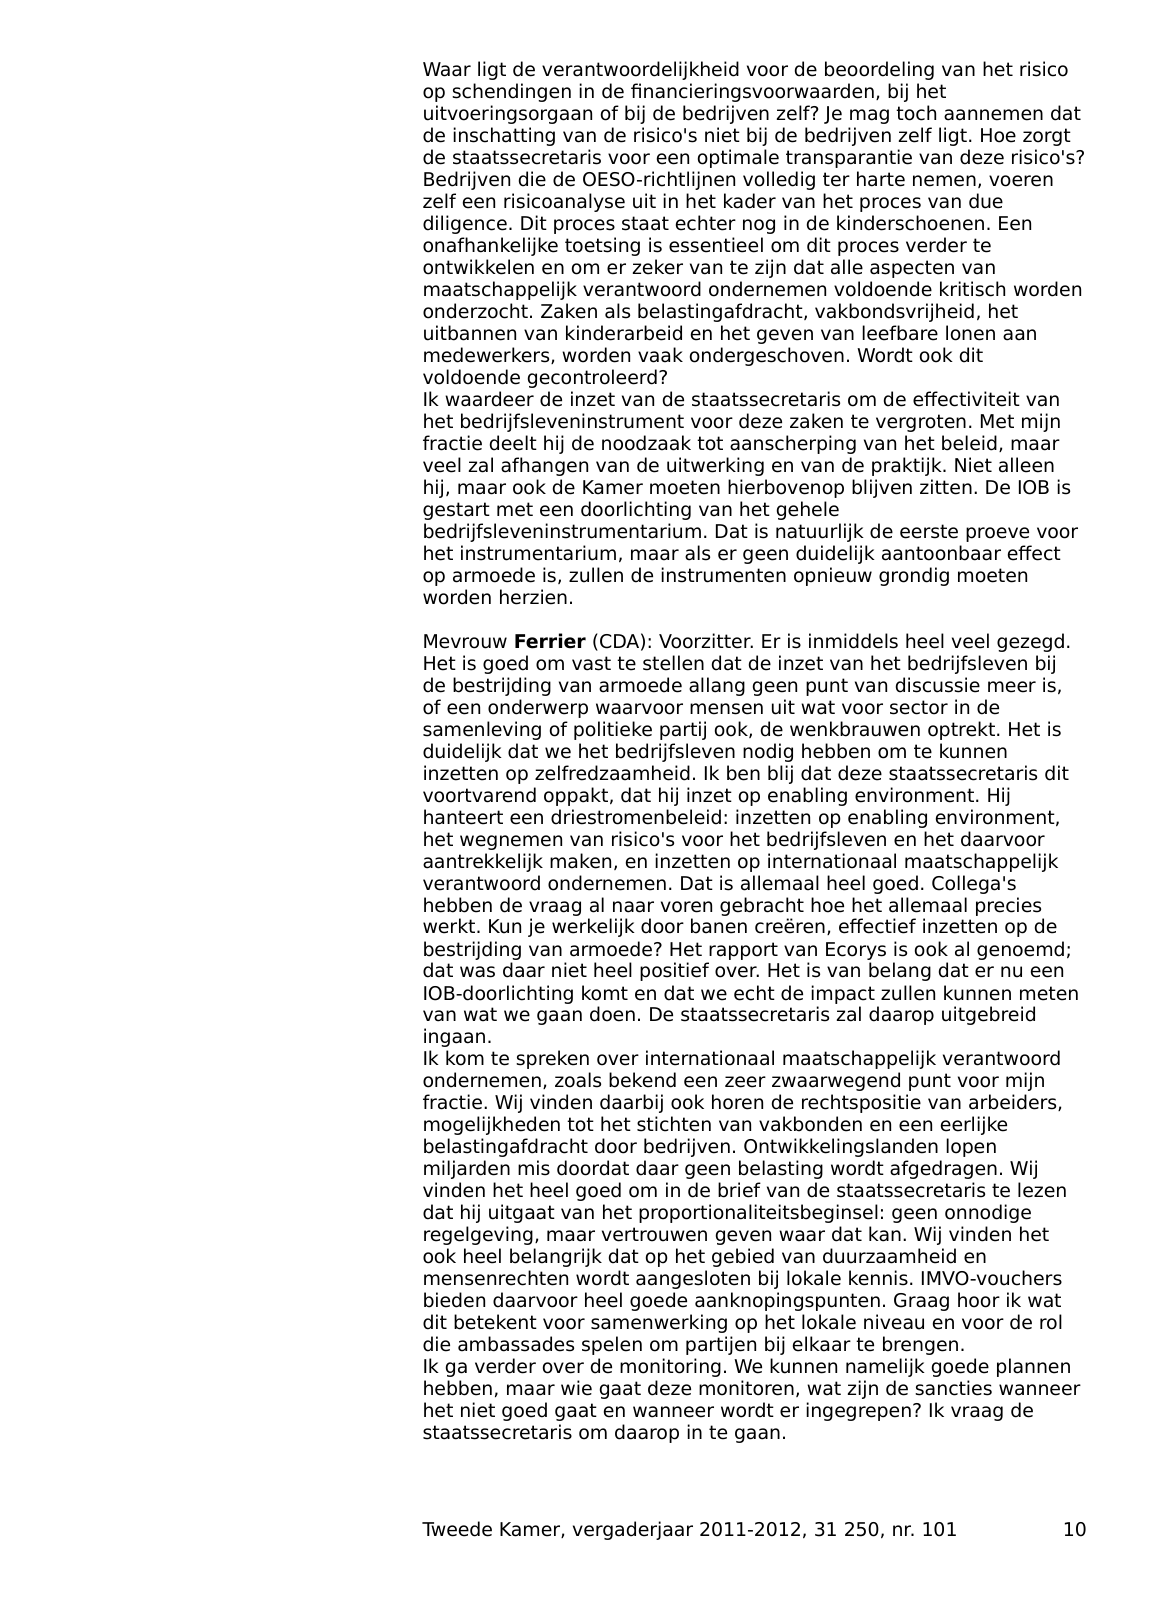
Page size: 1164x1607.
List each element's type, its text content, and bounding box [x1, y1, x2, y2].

text Mevrouw Ferrier (CDA): Voorzitter. Er is inmiddels heel veel gezegd. Het is goed om vast te stellen dat de inzet van het bedrijfsleven bij de bestrijding van armoede allang geen punt van discussie meer is, of een onderwerp waarvoor mensen uit wat voor sector in de samenleving of politieke partij ook, de wenkbrauwen optrekt. Het is duidelijk dat we het bedrijfsleven nodig hebben om te kunnen inzetten op zelfredzaamheid. Ik ben blij dat deze staatssecretaris dit voortvarend oppakt, dat hij inzet op enabling environment. Hij hanteert een driestromenbeleid: inzetten op enabling environment, het wegnemen van risico's voor het bedrijfsleven en het daarvoor aantrekkelijk maken, en inzetten op internationaal maatschappelijk verantwoord ondernemen. Dat is allemaal heel goed. Collega's hebben de vraag al naar voren gebracht hoe het allemaal precies werkt. Kun je werkelijk door banen creëren, effectief inzetten op de bestrijding van armoede? Het rapport van Ecorys is ook al genoemd; dat was daar niet heel positief over. Het is van belang dat er nu een IOB-doorlichting komt en dat we echt de impact zullen kunnen meten van wat we gaan doen. De staatssecretaris zal daarop uitgebreid ingaan. [422, 631, 1087, 1048]
text Ik ga verder over de monitoring. We kunnen namelijk goede plannen hebben, maar wie gaat deze monitoren, wat zijn de sancties wanneer het niet goed gaat en wanneer wordt er ingegrepen? Ik vraag de staatssecretaris om daarop in te gaan. [422, 1356, 1087, 1444]
text Ik kom te spreken over internationaal maatschappelijk verantwoord ondernemen, zoals bekend een zeer zwaarwegend punt voor mijn fractie. Wij vinden daarbij ook horen de rechtspositie van arbeiders, mogelijkheden tot het stichten van vakbonden en een eerlijke belastingafdracht door bedrijven. Ontwikkelingslanden lopen miljarden mis doordat daar geen belasting wordt afgedragen. Wij vinden het heel goed om in de brief van de staatssecretaris te lezen dat hij uitgaat van het proportionaliteitsbeginsel: geen onnodige regelgeving, maar vertrouwen geven waar dat kan. Wij vinden het ook heel belangrijk dat op het gebied van duurzaamheid en mensenrechten wordt aangesloten bij lokale kennis. IMVO-vouchers bieden daarvoor heel goede aanknopingspunten. Graag hoor ik wat dit betekent voor samenwerking op het lokale niveau en voor de rol die ambassades spelen om partijen bij elkaar te brengen. [422, 1048, 1087, 1356]
text Ik waardeer de inzet van de staatssecretaris om de effectiviteit van het bedrijfsleveninstrument voor deze zaken te vergroten. Met mijn fractie deelt hij de noodzaak tot aanscherping van het beleid, maar veel zal afhangen van de uitwerking en van de praktijk. Niet alleen hij, maar ook de Kamer moeten hierbovenop blijven zitten. De IOB is gestart met een doorlichting van het gehele bedrijfsleveninstrumentarium. Dat is natuurlijk de eerste proeve voor het instrumentarium, maar als er geen duidelijk aantoonbaar effect op armoede is, zullen de instrumenten opnieuw grondig moeten worden herzien. [422, 389, 1087, 608]
text Waar ligt de verantwoordelijkheid voor de beoordeling van het risico op schendingen in de financieringsvoorwaarden, bij het uitvoeringsorgaan of bij de bedrijven zelf? Je mag toch aannemen dat de inschatting van de risico's niet bij de bedrijven zelf ligt. Hoe zorgt de staatssecretaris voor een optimale transparantie van deze risico's? Bedrijven die de OESO-richtlijnen volledig ter harte nemen, voeren zelf een risicoanalyse uit in het kader van het proces van due diligence. Dit proces staat echter nog in de kinderschoenen. Een onafhankelijke toetsing is essentieel om dit proces verder te ontwikkelen en om er zeker van te zijn dat alle aspecten van maatschappelijk verantwoord ondernemen voldoende kritisch worden onderzocht. Zaken als belastingafdracht, vakbondsvrijheid, het uitbannen van kinderarbeid en het geven van leefbare lonen aan medewerkers, worden vaak ondergeschoven. Wordt ook dit voldoende gecontroleerd? [422, 59, 1087, 389]
